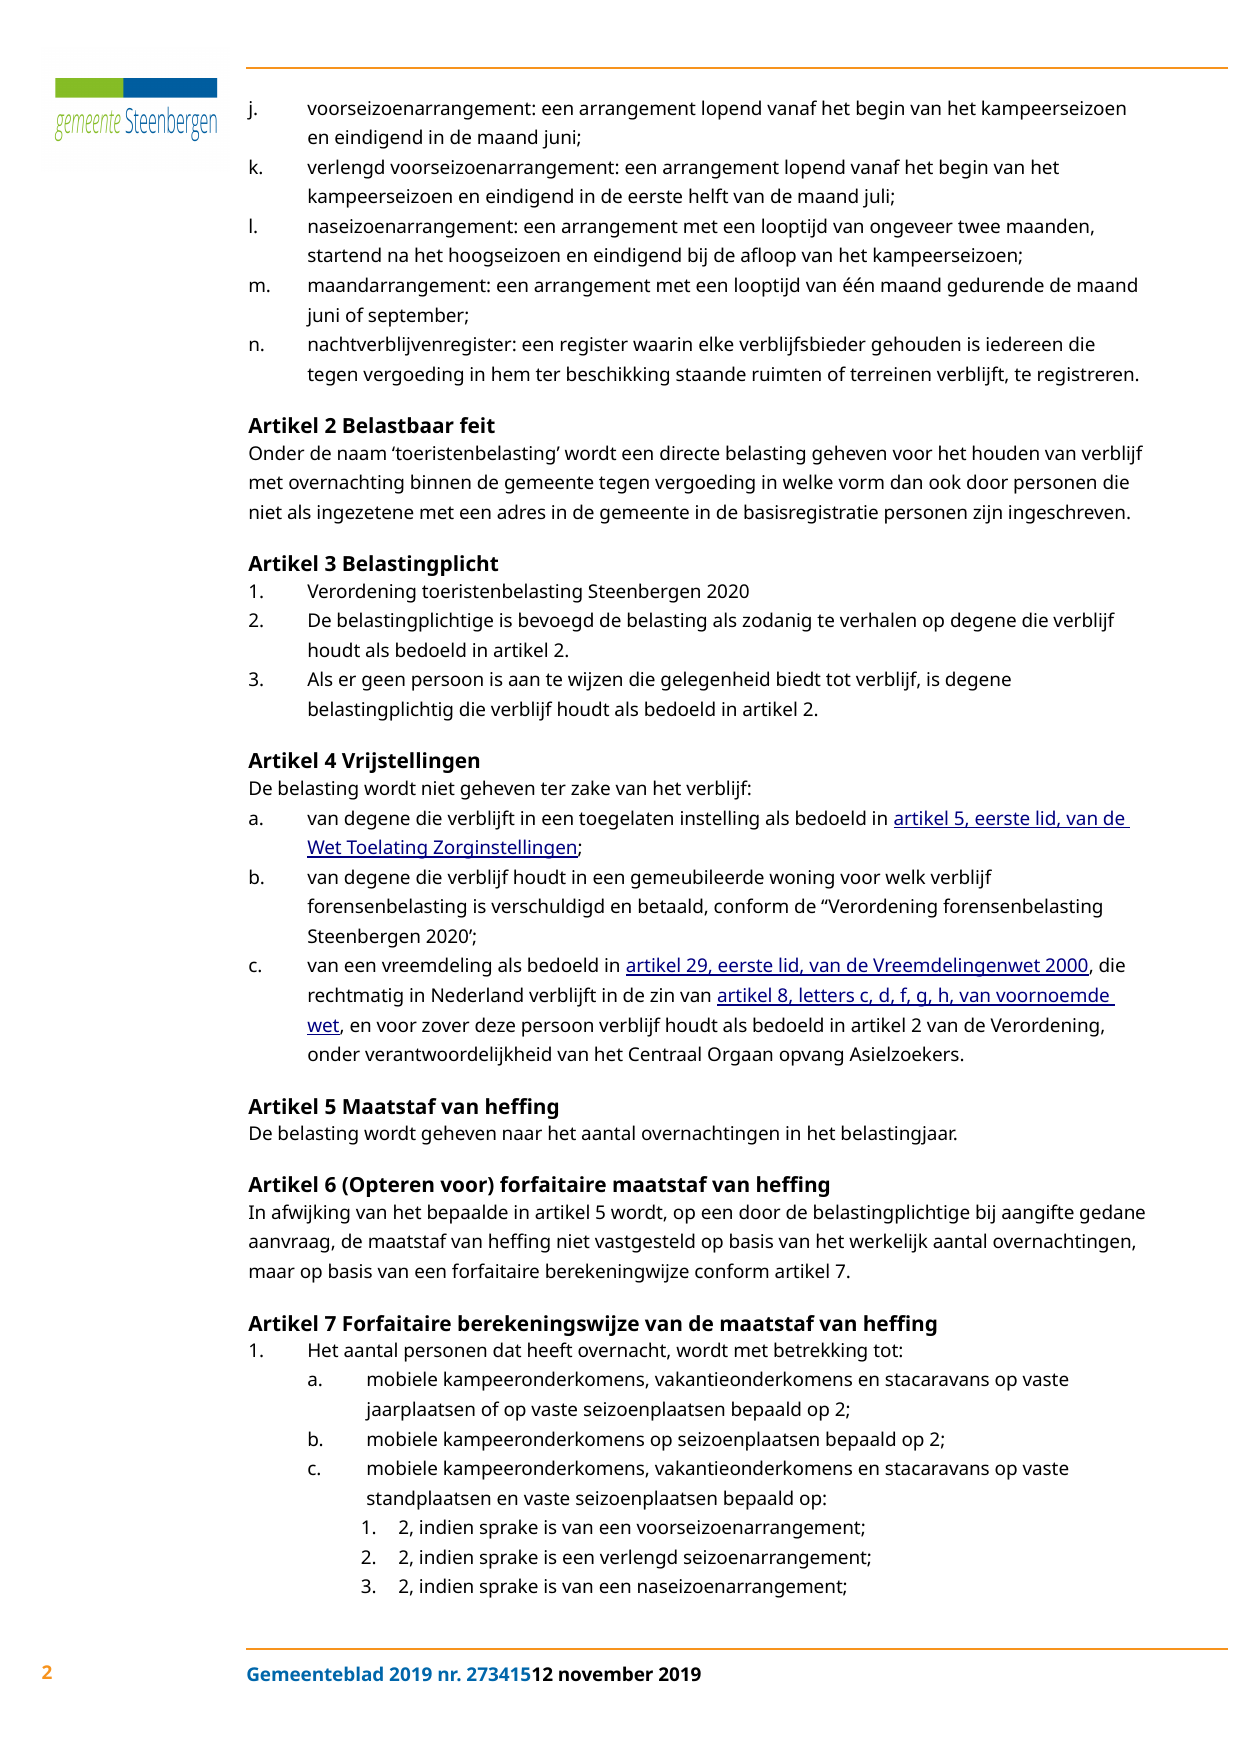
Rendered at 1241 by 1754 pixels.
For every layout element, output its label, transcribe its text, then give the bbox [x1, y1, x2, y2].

list van degene die verblijf houdt in een gemeubileerde woning voor welk verblijf forensenbelasting is verschuldigd en betaald, conform de “Verordening forensenbelasting Steenbergen 2020’; [248, 864, 1152, 949]
list Verordening toeristenbelasting Steenbergen 2020 [248, 578, 1152, 604]
list Het aantal personen dat heeft overnacht, wordt met betrekking tot: [248, 1337, 1152, 1363]
list verlengd voorseizoenarrangement: een arrangement lopend vanaf het begin van het kampeerseizoen en eindigend in de eerste helft van de maand juli; [248, 154, 1152, 209]
picture [41, 47, 231, 172]
list Als er geen persoon is aan te wijzen die gelegenheid biedt tot verblijf, is degene belastingplichtig die verblijf houdt als bedoeld in artikel 2. [248, 667, 1152, 722]
list naseizoenarrangement: een arrangement met een looptijd van ongeveer twee maanden, startend na het hoogseizoen en eindigend bij de afloop van het kampeerseizoen; [248, 213, 1152, 268]
list mobiele kampeeronderkomens, vakantieonderkomens en stacaravans op vaste jaarplaatsen of op vaste seizoenplaatsen bepaald op 2; [307, 1367, 1152, 1422]
list nachtverblijvenregister: een register waarin elke verblijfsbieder gehouden is iedereen die tegen vergoeding in hem ter beschikking staande ruimten of terreinen verblijft, te registreren. [248, 331, 1152, 387]
text Artikel 2 Belastbaar feit [248, 411, 1152, 440]
text De belasting wordt geheven naar het aantal overnachtingen in het belastingjaar. [248, 1120, 1152, 1146]
text Onder de naam ‘toeristenbelasting’ wordt een directe belasting geheven voor het houden van verblijf met overnachting binnen de gemeente tegen vergoeding in welke vorm dan ook door personen die niet als ingezetene met een adres in de gemeente in de basisregistratie personen zijn ingeschreven. [248, 440, 1152, 525]
list mobiele kampeeronderkomens op seizoenplaatsen bepaald op 2; [307, 1426, 1152, 1452]
list mobiele kampeeronderkomens, vakantieonderkomens en stacaravans op vaste standplaatsen en vaste seizoenplaatsen bepaald op: [307, 1455, 1152, 1511]
text Artikel 3 Belastingplicht [248, 549, 1152, 578]
text Artikel 6 (Opteren voor) forfaitaire maatstaf van heffing [248, 1171, 1152, 1199]
text Artikel 5 Maatstaf van heffing [248, 1092, 1152, 1120]
text Artikel 4 Vrijstellingen [248, 747, 1152, 775]
list 2, indien sprake is van een voorseizoenarrangement; [361, 1514, 1152, 1540]
text Artikel 7 Forfaitaire berekeningswijze van de maatstaf van heffing [248, 1309, 1152, 1337]
text De belasting wordt niet geheven ter zake van het verblijf: [248, 775, 1152, 801]
text In afwijking van het bepaalde in artikel 5 wordt, op een door de belastingplichtige bij aangifte gedane aanvraag, de maatstaf van heffing niet vastgesteld op basis van het werkelijk aantal overnachtingen, maar op basis van een forfaitaire berekeningwijze conform artikel 7. [248, 1199, 1152, 1284]
list van een vreemdeling als bedoeld in artikel 29, eerste lid, van de Vreemdelingenwet 2000, die rechtmatig in Nederland verblijft in de zin van artikel 8, letters c, d, f, g, h, van voornoemde wet, en voor zover deze persoon verblijf houdt als bedoeld in artikel 2 van de Verordening, onder verantwoordelijkheid van het Centraal Orgaan opvang Asielzoekers. [248, 953, 1152, 1067]
list maandarrangement: een arrangement met een looptijd van één maand gedurende de maand juni of september; [248, 272, 1152, 328]
list van degene die verblijft in een toegelaten instelling als bedoeld in artikel 5, eerste lid, van de Wet Toelating Zorginstellingen; [248, 805, 1152, 860]
list De belastingplichtige is bevoegd de belasting als zodanig te verhalen op degene die verblijf houdt als bedoeld in artikel 2. [248, 607, 1152, 663]
list voorseizoenarrangement: een arrangement lopend vanaf het begin van het kampeerseizoen en eindigend in de maand juni; [248, 95, 1152, 150]
list 2, indien sprake is van een naseizoenarrangement; [361, 1574, 1152, 1599]
list 2, indien sprake is een verlengd seizoenarrangement; [361, 1544, 1152, 1570]
